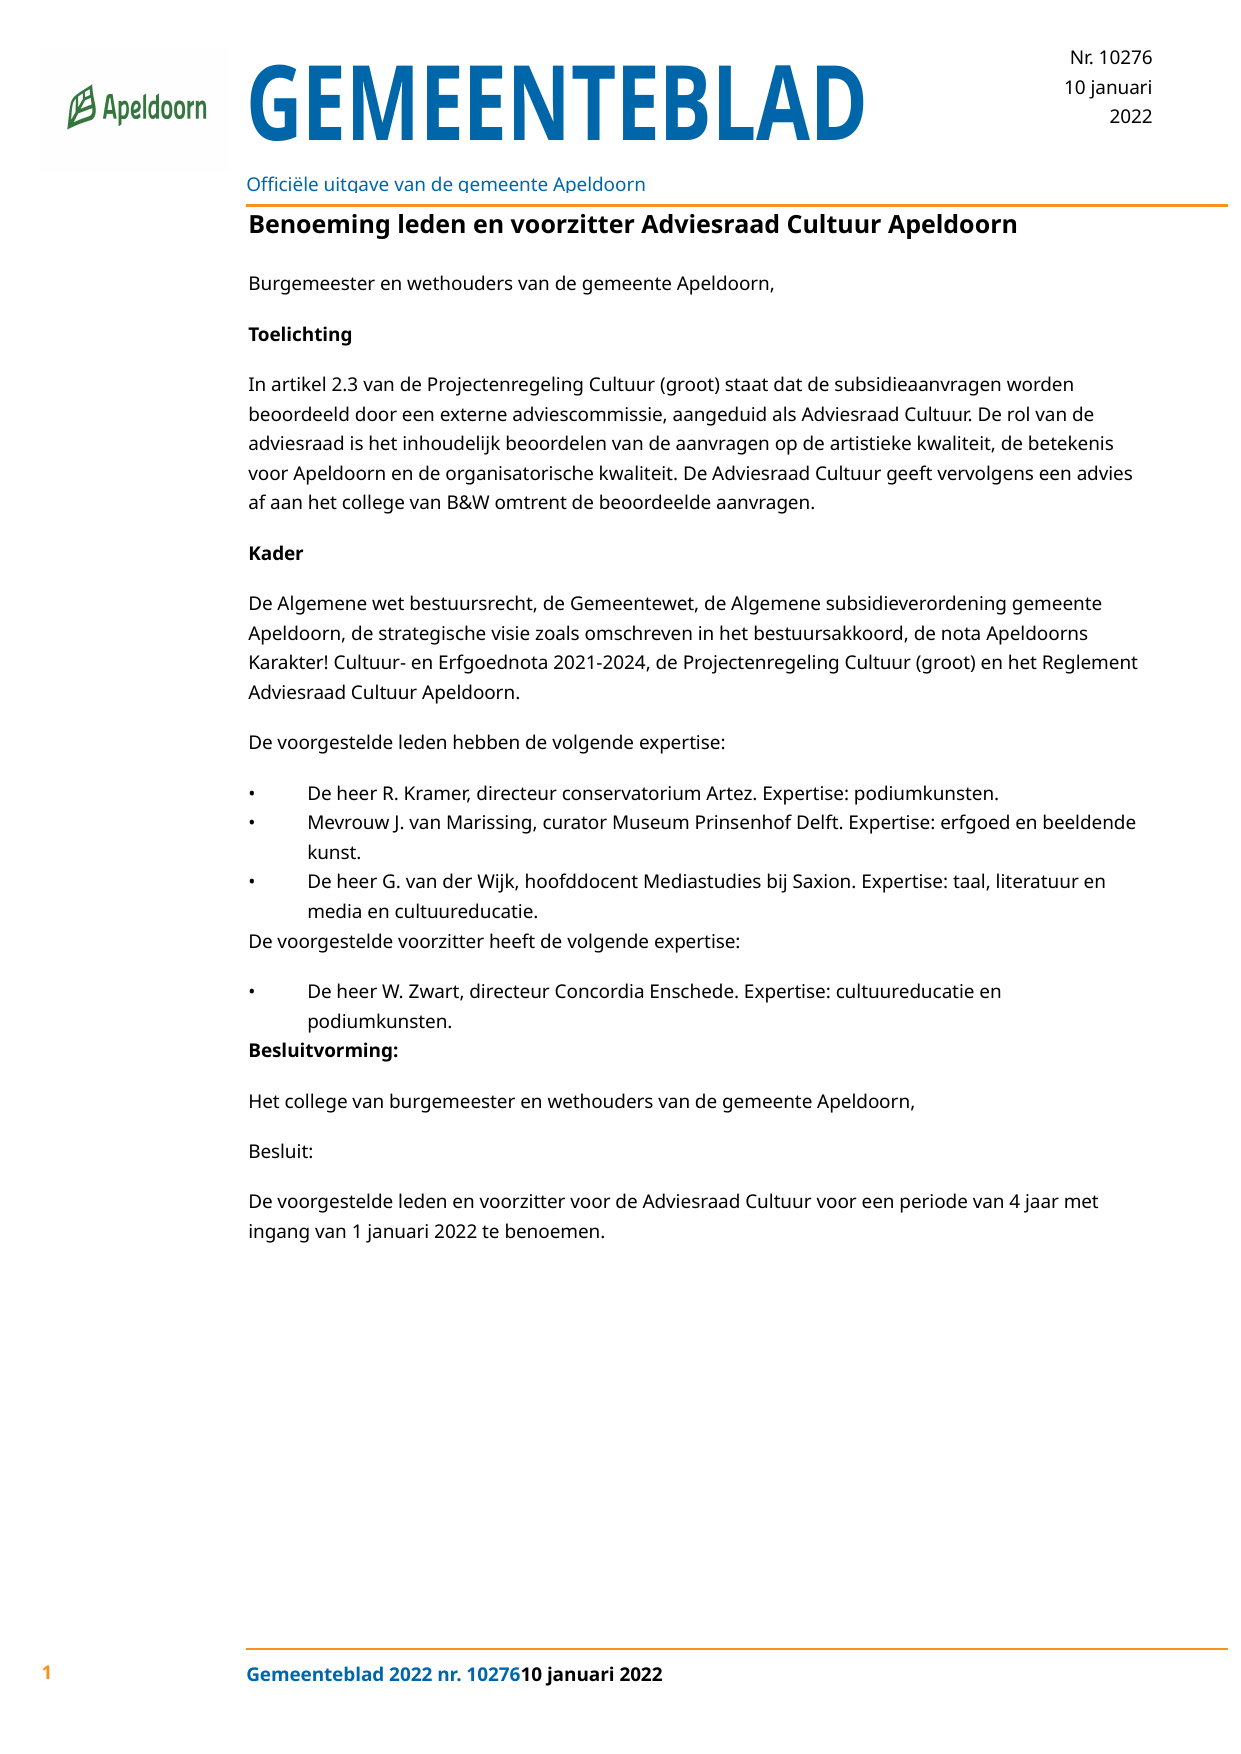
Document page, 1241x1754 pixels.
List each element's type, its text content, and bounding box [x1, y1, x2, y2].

picture [41, 47, 231, 172]
text Toelichting [248, 321, 1152, 346]
list De heer W. Zwart, directeur Concordia Enschede. Expertise: cultuureducatie en podiumkunsten. [248, 978, 1152, 1033]
text Burgemeester en wethouders van de gemeente Apeldoorn, [248, 270, 1152, 296]
list De heer R. Kramer, directeur conservatorium Artez. Expertise: podiumkunsten. [248, 780, 1152, 806]
list De heer G. van der Wijk, hoofddocent Mediastudies bij Saxion. Expertise: taal, literatuur en media en cultuureducatie. [248, 869, 1152, 924]
text De voorgestelde voorzitter heeft de volgende expertise: [248, 928, 1152, 953]
list Mevrouw J. van Marissing, curator Museum Prinsenhof Delft. Expertise: erfgoed en beeldende kunst. [248, 809, 1152, 865]
text Benoeming leden en voorzitter Adviesraad Cultuur Apeldoorn [248, 207, 1152, 241]
text Besluit: [248, 1138, 1152, 1164]
text In artikel 2.3 van de Projectenregeling Cultuur (groot) staat dat de subsidieaanvragen worden beoordeeld door een externe adviescommissie, aangeduid als Adviesraad Cultuur. De rol van de adviesraad is het inhoudelijk beoordelen van de aanvragen op de artistieke kwaliteit, de betekenis voor Apeldoorn en de organisatorische kwaliteit. De Adviesraad Cultuur geeft vervolgens een advies af aan het college van B&W omtrent de beoordeelde aanvragen. [248, 371, 1152, 515]
text De voorgestelde leden en voorzitter voor de Adviesraad Cultuur voor een periode van 4 jaar met ingang van 1 januari 2022 te benoemen. [248, 1189, 1152, 1244]
text Besluitvorming: [248, 1037, 1152, 1063]
text De voorgestelde leden hebben de volgende expertise: [248, 729, 1152, 755]
text Kader [248, 540, 1152, 566]
text De Algemene wet bestuursrecht, de Gemeentewet, de Algemene subsidieverordening gemeente Apeldoorn, de strategische visie zoals omschreven in het bestuursakkoord, de nota Apeldoorns Karakter! Cultuur- en Erfgoednota 2021-2024, de Projectenregeling Cultuur (groot) en het Reglement Adviesraad Cultuur Apeldoorn. [248, 590, 1152, 705]
text Het college van burgemeester en wethouders van de gemeente Apeldoorn, [248, 1088, 1152, 1113]
